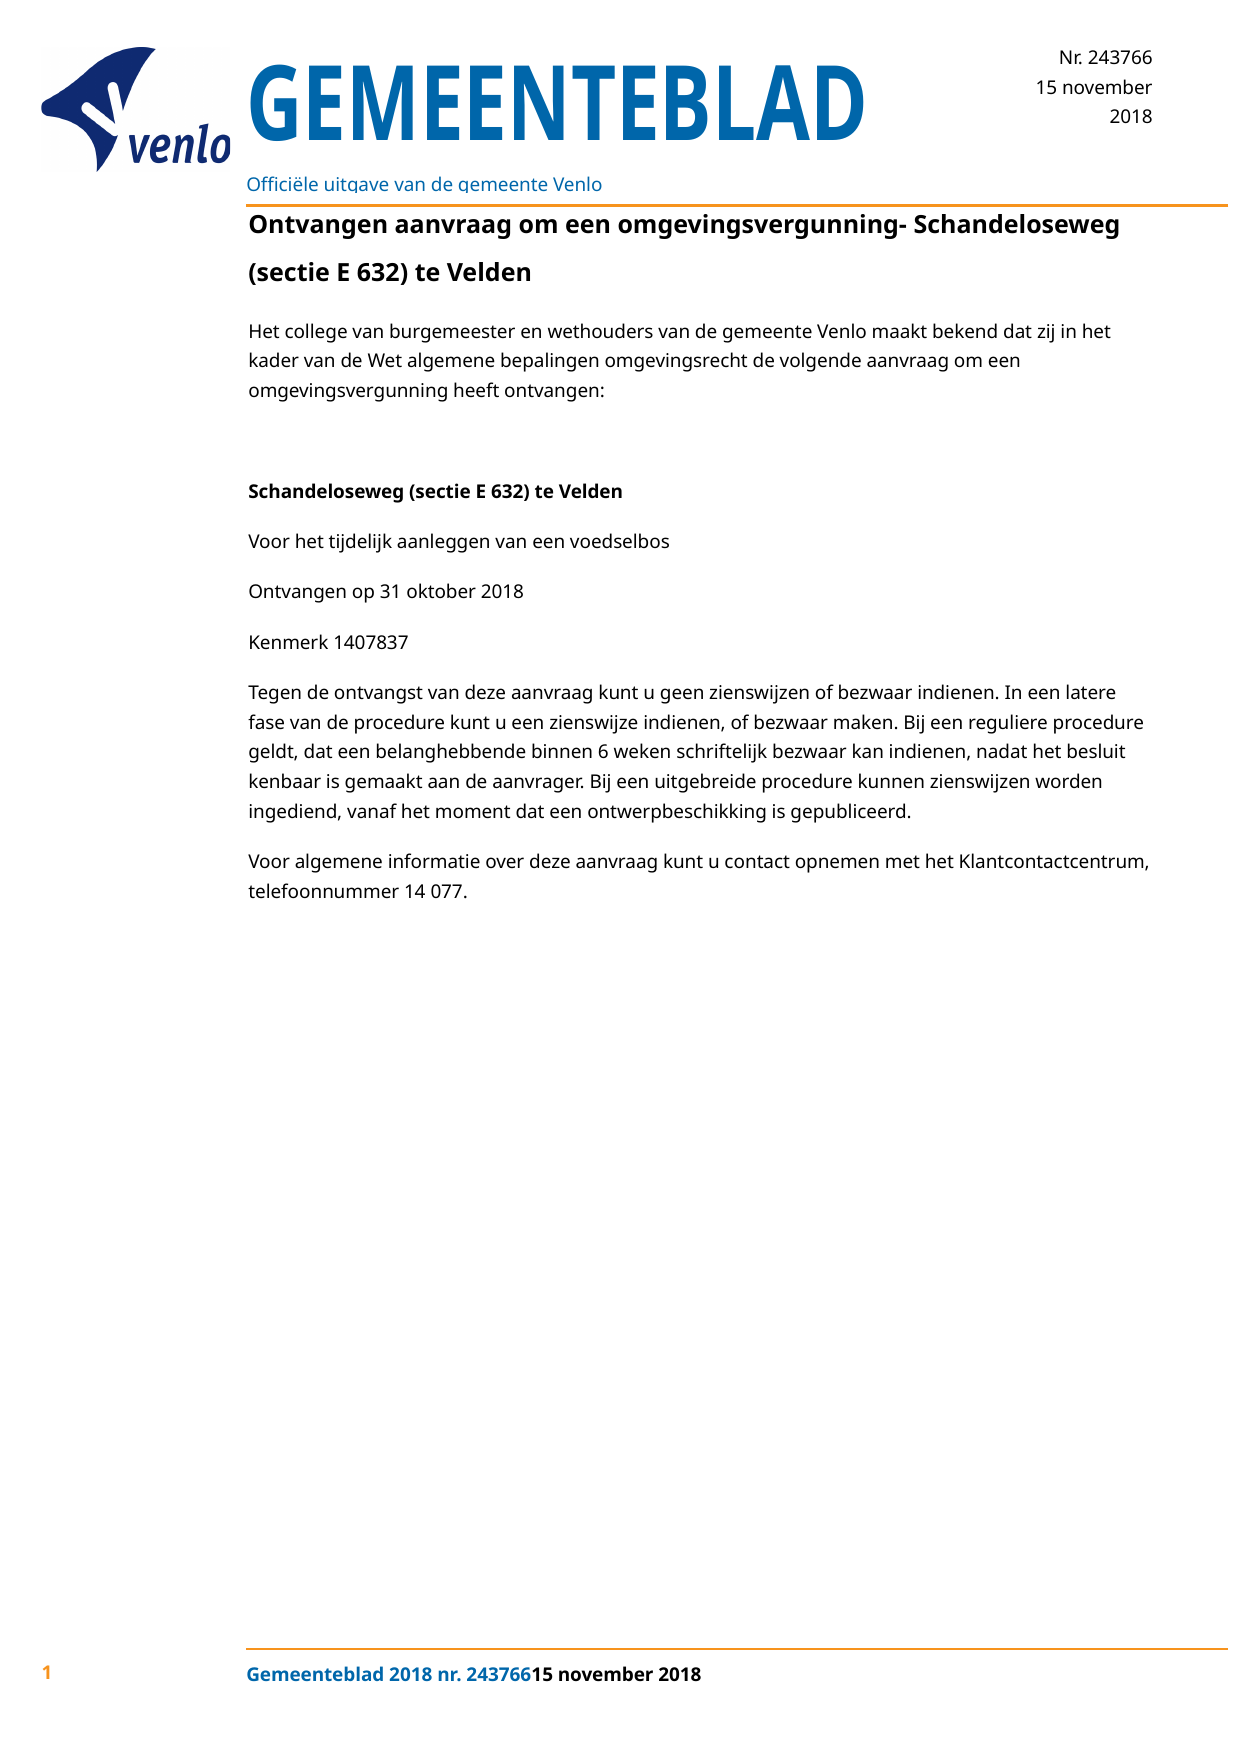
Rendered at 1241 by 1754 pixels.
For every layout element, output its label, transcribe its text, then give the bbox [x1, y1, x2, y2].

text Voor het tijdelijk aanleggen van een voedselbos [248, 528, 1152, 554]
text Ontvangen op 31 oktober 2018 [248, 579, 1152, 604]
text Voor algemene informatie over deze aanvraag kunt u contact opnemen met het Klantcontactcentrum, telefoonnummer 14 077. [248, 848, 1152, 904]
text Het college van burgemeester en wethouders van de gemeente Venlo maakt bekend dat zij in het kader van de Wet algemene bepalingen omgevingsrecht de volgende aanvraag om een omgevingsvergunning heeft ontvangen: [248, 318, 1152, 403]
picture [41, 47, 231, 172]
text Tegen de ontvangst van deze aanvraag kunt u geen zienswijzen of bezwaar indienen. In een latere fase van de procedure kunt u een zienswijze indienen, of bezwaar maken. Bij een reguliere procedure geldt, dat een belanghebbende binnen 6 weken schriftelijk bezwaar kan indienen, nadat het besluit kenbaar is gemaakt aan de aanvrager. Bij een uitgebreide procedure kunnen zienswijzen worden ingediend, vanaf het moment dat een ontwerpbeschikking is gepubliceerd. [248, 679, 1152, 824]
text Kenmerk 1407837 [248, 629, 1152, 655]
text Schandeloseweg (sectie E 632) te Velden [248, 478, 1152, 504]
text Ontvangen aanvraag om een omgevingsvergunning- Schandeloseweg (sectie E 632) te Velden [248, 207, 1152, 288]
